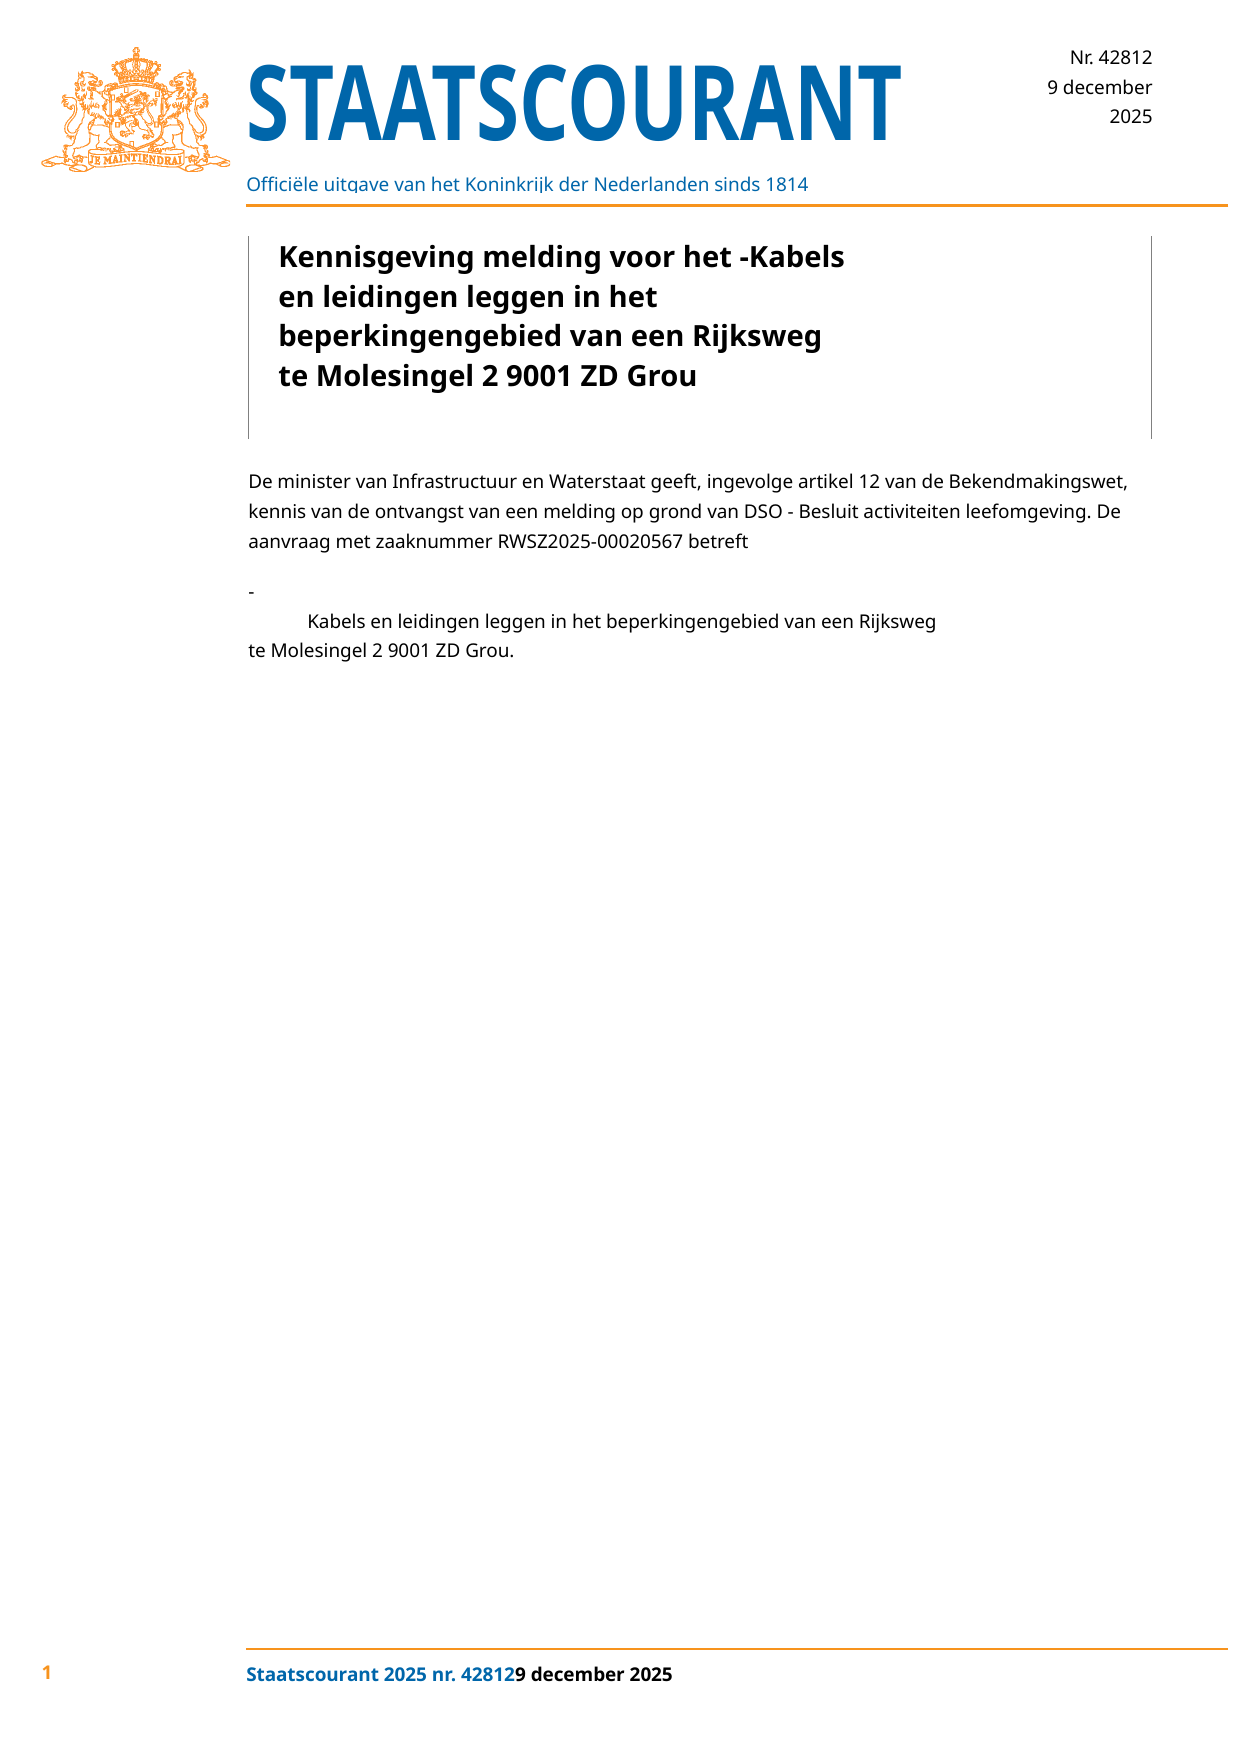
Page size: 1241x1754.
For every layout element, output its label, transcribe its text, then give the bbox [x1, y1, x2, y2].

text De minister van Infrastructuur en Waterstaat geeft, ingevolge artikel 12 van de Bekendmakingswet, kennis van de ontvangst van een melding op grond van DSO - Besluit activiteiten leefomgeving. De aanvraag met zaaknummer RWSZ2025-00020567 betreft [248, 469, 1152, 553]
table_header [850, 414, 1151, 439]
table_header Kennisgeving melding voor het -Kabels en leidingen leggen in het beperkingengebied van een Rijksweg te Molesingel 2 9001 ZD Grou [249, 236, 850, 439]
table_header [850, 236, 912, 413]
table_header [1090, 236, 1151, 413]
picture [912, 236, 1090, 414]
text te Molesingel 2 9001 ZD Grou. [248, 637, 1152, 663]
picture [41, 47, 231, 172]
list Kabels en leidingen leggen in het beperkingengebied van een Rijksweg [248, 608, 1152, 633]
